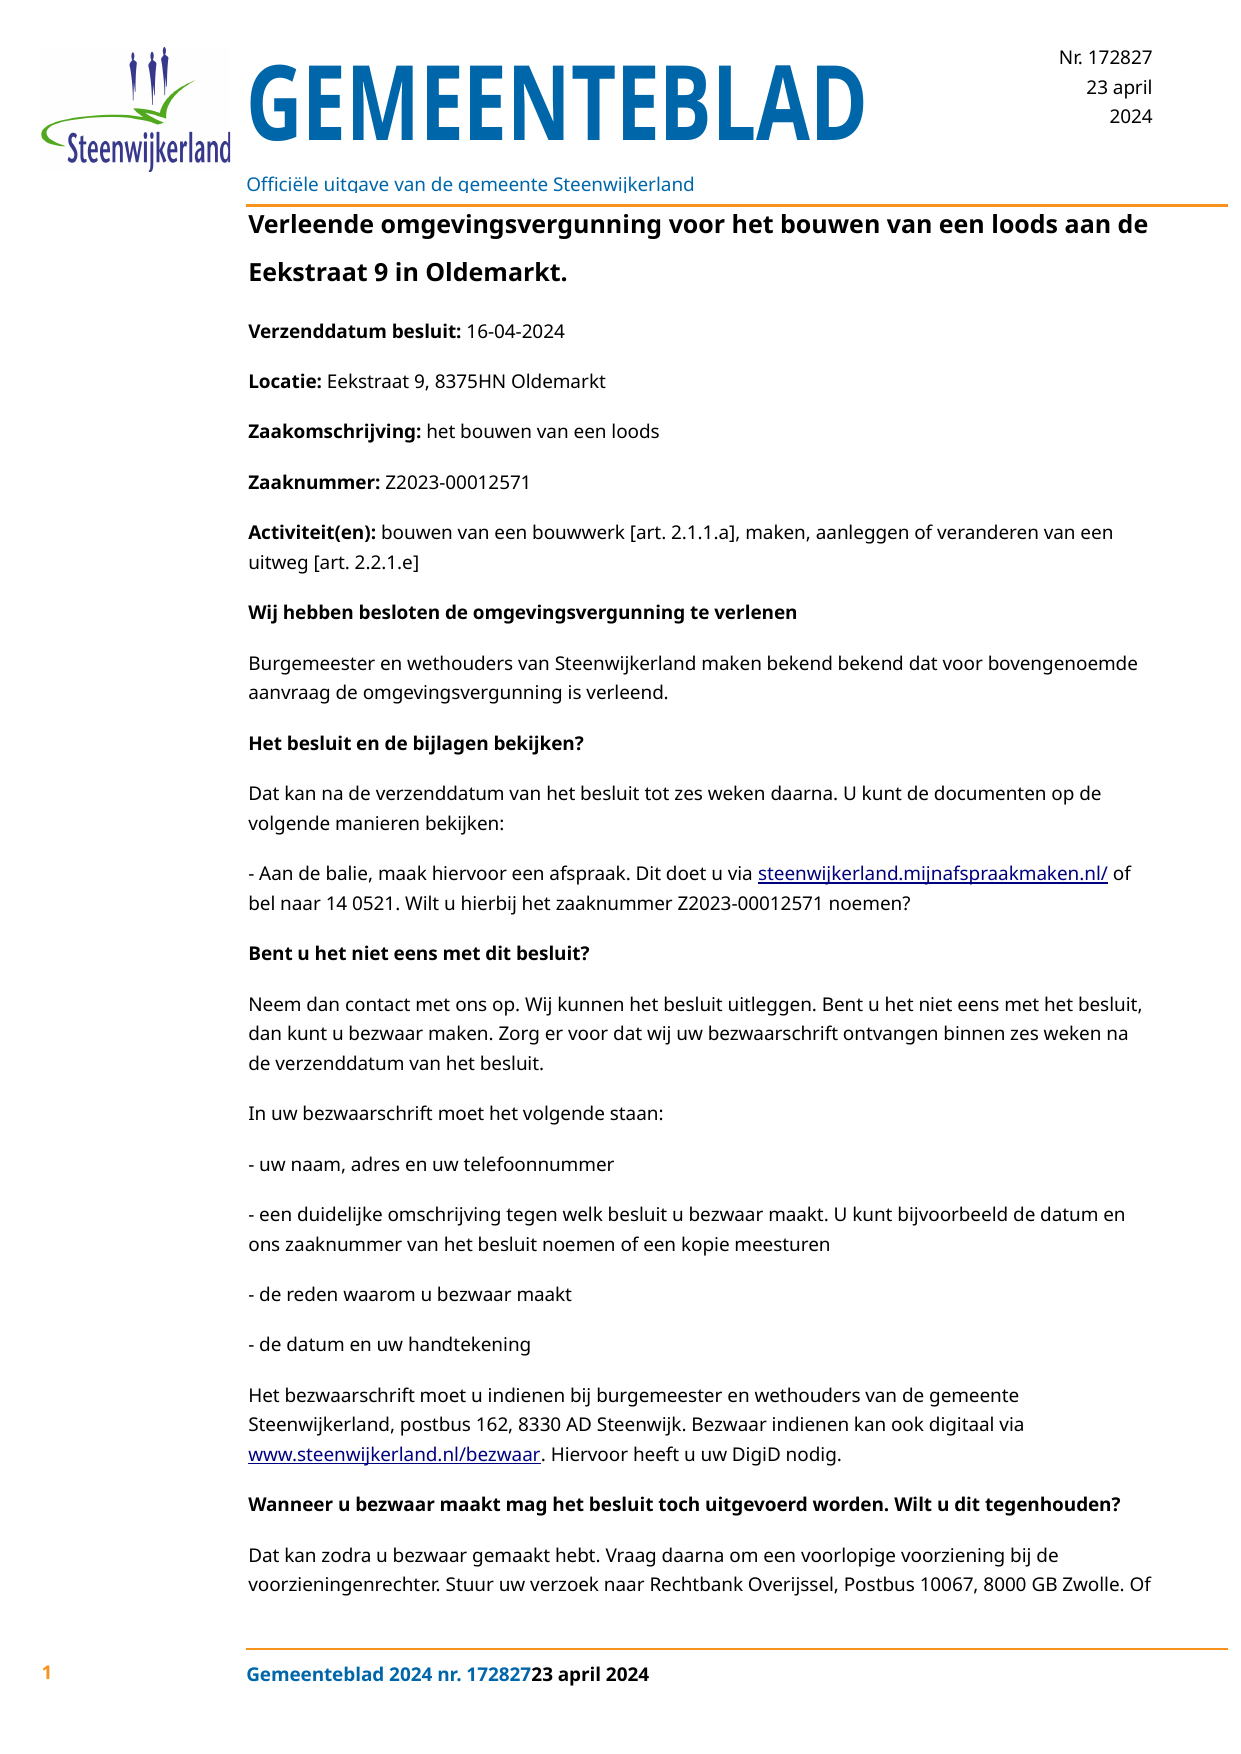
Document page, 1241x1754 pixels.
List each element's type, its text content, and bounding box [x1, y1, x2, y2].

text Activiteit(en): bouwen van een bouwwerk [art. 2.1.1.a], maken, aanleggen of veranderen van een uitweg [art. 2.2.1.e] [248, 519, 1152, 575]
text - Aan de balie, maak hiervoor een afspraak. Dit doet u via steenwijkerland.mijnafspraakmaken.nl/ of bel naar 14 0521. Wilt u hierbij het zaaknummer Z2023-00012571 noemen? [248, 860, 1152, 916]
text - de datum en uw handtekening [248, 1332, 1152, 1357]
text Verzenddatum besluit: 16-04-2024 [248, 318, 1152, 344]
text Bent u het niet eens met dit besluit? [248, 940, 1152, 966]
text Het besluit en de bijlagen bekijken? [248, 730, 1152, 756]
text Zaaknummer: Z2023-00012571 [248, 469, 1152, 495]
text Neem dan contact met ons op. Wij kunnen het besluit uitleggen. Bent u het niet eens met het besluit, dan kunt u bezwaar maken. Zorg er voor dat wij uw bezwaarschrift ontvangen binnen zes weken na de verzenddatum van het besluit. [248, 991, 1152, 1076]
text Het bezwaarschrift moet u indienen bij burgemeester en wethouders van de gemeente Steenwijkerland, postbus 162, 8330 AD Steenwijk. Bezwaar indienen kan ook digitaal via www.steenwijkerland.nl/bezwaar. Hiervoor heeft u uw DigiD nodig. [248, 1382, 1152, 1467]
text Zaakomschrijving: het bouwen van een loods [248, 419, 1152, 444]
text - de reden waarom u bezwaar maakt [248, 1281, 1152, 1307]
text Wanneer u bezwaar maakt mag het besluit toch uitgevoerd worden. Wilt u dit tegenhouden? [248, 1492, 1152, 1517]
text - een duidelijke omschrijving tegen welk besluit u bezwaar maakt. U kunt bijvoorbeeld de datum en ons zaaknummer van het besluit noemen of een kopie meesturen [248, 1201, 1152, 1257]
text - uw naam, adres en uw telefoonnummer [248, 1151, 1152, 1177]
picture [41, 47, 231, 172]
text Verleende omgevingsvergunning voor het bouwen van een loods aan de Eekstraat 9 in Oldemarkt. [248, 207, 1152, 288]
text Locatie: Eekstraat 9, 8375HN Oldemarkt [248, 368, 1152, 394]
text Dat kan zodra u bezwaar gemaakt hebt. Vraag daarna om een voorlopige voorziening bij de voorzieningenrechter. Stuur uw verzoek naar Rechtbank Overijssel, Postbus 10067, 8000 GB Zwolle. Of [248, 1542, 1152, 1597]
text In uw bezwaarschrift moet het volgende staan: [248, 1100, 1152, 1126]
text Dat kan na de verzenddatum van het besluit tot zes weken daarna. U kunt de documenten op de volgende manieren bekijken: [248, 780, 1152, 836]
text Wij hebben besloten de omgevingsvergunning te verlenen [248, 599, 1152, 625]
text Burgemeester en wethouders van Steenwijkerland maken bekend bekend dat voor bovengenoemde aanvraag de omgevingsvergunning is verleend. [248, 650, 1152, 705]
